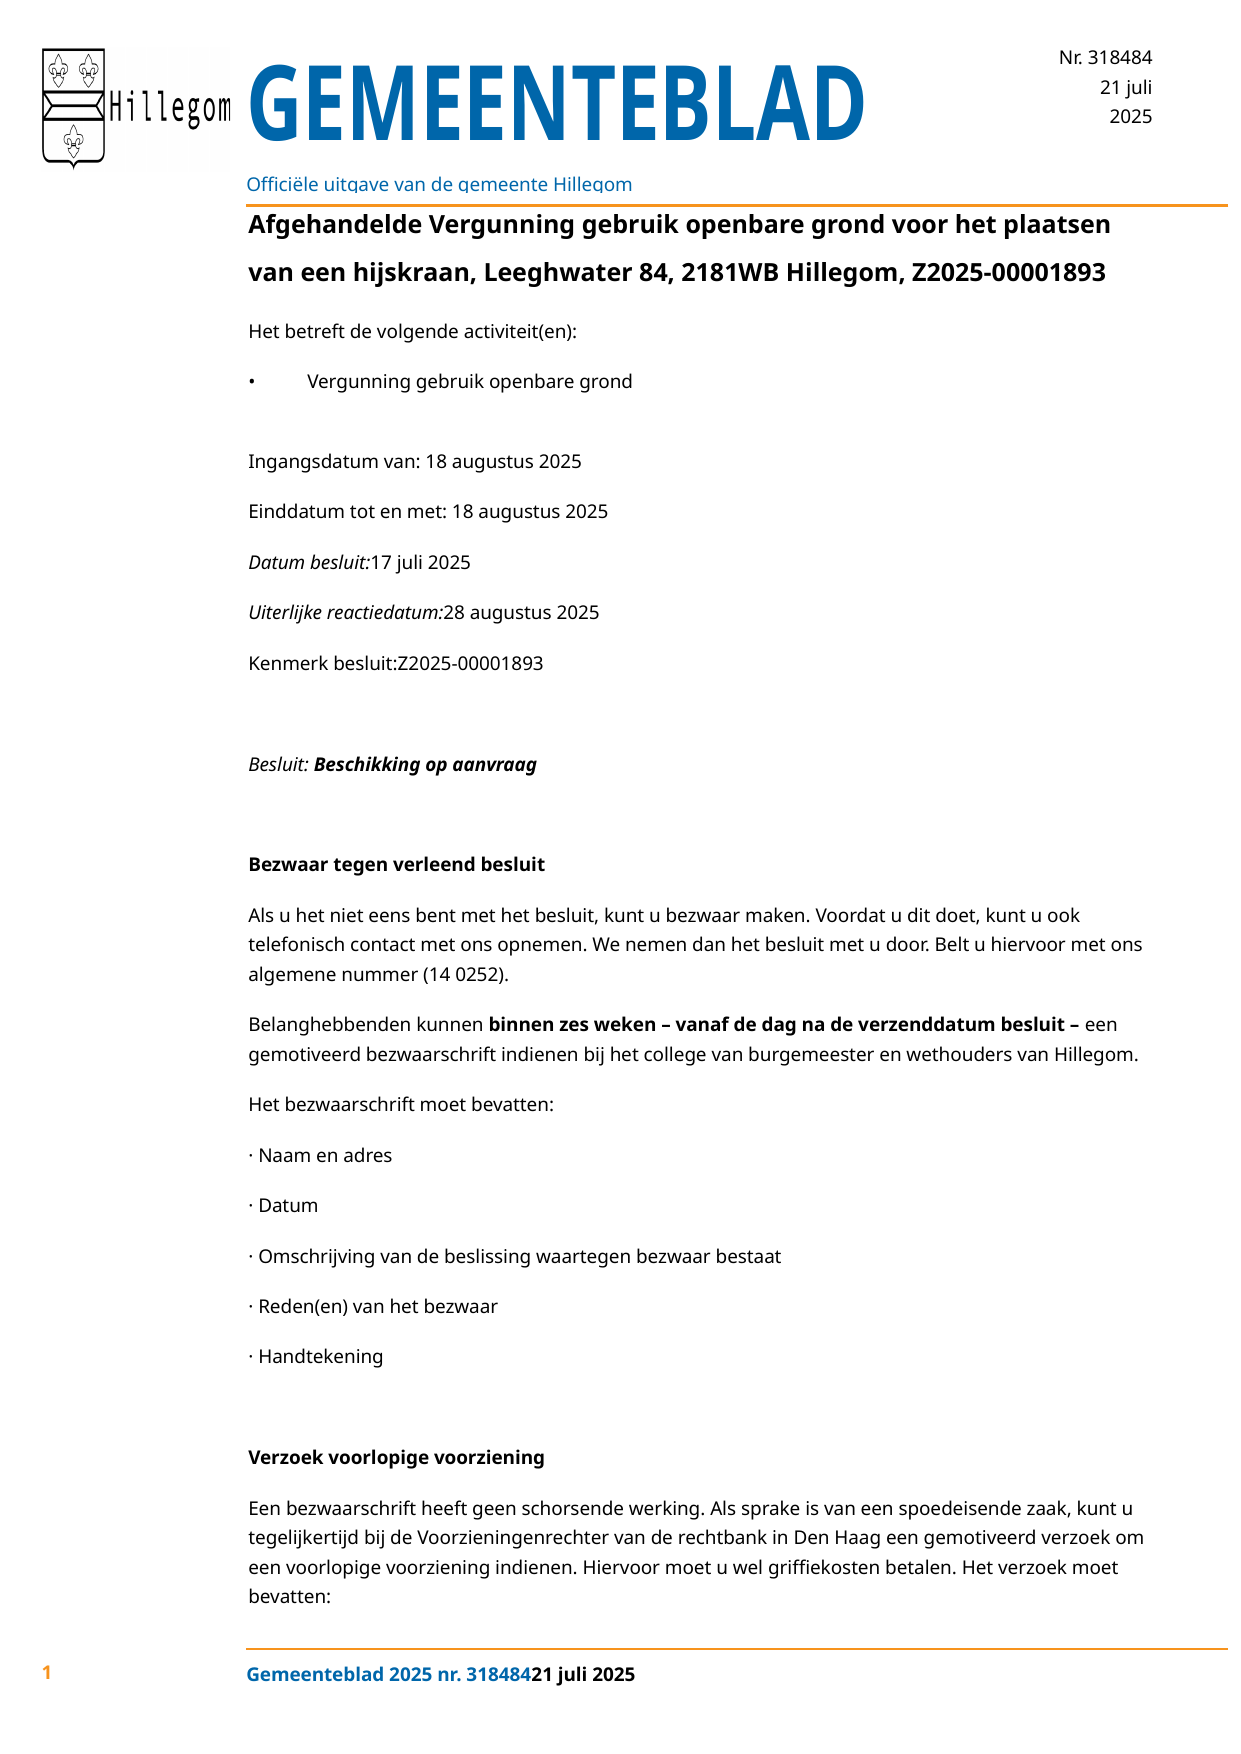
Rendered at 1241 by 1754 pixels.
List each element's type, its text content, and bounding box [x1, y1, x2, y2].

text Einddatum tot en met: 18 augustus 2025 [248, 499, 1152, 524]
text Bezwaar tegen verleend besluit [248, 852, 1152, 877]
text Het bezwaarschrift moet bevatten: [248, 1092, 1152, 1117]
text Uiterlijke reactiedatum:28 augustus 2025 [248, 599, 1152, 625]
text Datum besluit:17 juli 2025 [248, 549, 1152, 575]
text Verzoek voorlopige voorziening [248, 1444, 1152, 1470]
text · Datum [248, 1192, 1152, 1218]
text · Handtekening [248, 1344, 1152, 1369]
text · Omschrijving van de beslissing waartegen bezwaar bestaat [248, 1243, 1152, 1269]
text Belanghebbenden kunnen binnen zes weken – vanaf de dag na de verzenddatum besluit – een gemotiveerd bezwaarschrift indienen bij het college van burgemeester en wethouders van Hillegom. [248, 1012, 1152, 1067]
text Besluit: Beschikking op aanvraag [248, 751, 1152, 777]
text Kenmerk besluit:Z2025-00001893 [248, 650, 1152, 676]
list Vergunning gebruik openbare grond [248, 368, 1152, 394]
text Afgehandelde Vergunning gebruik openbare grond voor het plaatsen van een hijskraan, Leeghwater 84, 2181WB Hillegom, Z2025-00001893 [248, 207, 1152, 288]
text Een bezwaarschrift heeft geen schorsende werking. Als sprake is van een spoedeisende zaak, kunt u tegelijkertijd bij de Voorzieningenrechter van de rechtbank in Den Haag een gemotiveerd verzoek om een voorlopige voorziening indienen. Hiervoor moet u wel griffiekosten betalen. Het verzoek moet bevatten: [248, 1495, 1152, 1609]
text Het betreft de volgende activiteit(en): [248, 318, 1152, 344]
picture [41, 47, 231, 172]
text · Reden(en) van het bezwaar [248, 1293, 1152, 1319]
text · Naam en adres [248, 1142, 1152, 1168]
text Als u het niet eens bent met het besluit, kunt u bezwaar maken. Voordat u dit doet, kunt u ook telefonisch contact met ons opnemen. We nemen dan het besluit met u door. Belt u hiervoor met ons algemene nummer (14 0252). [248, 902, 1152, 987]
text Ingangsdatum van: 18 augustus 2025 [248, 448, 1152, 474]
